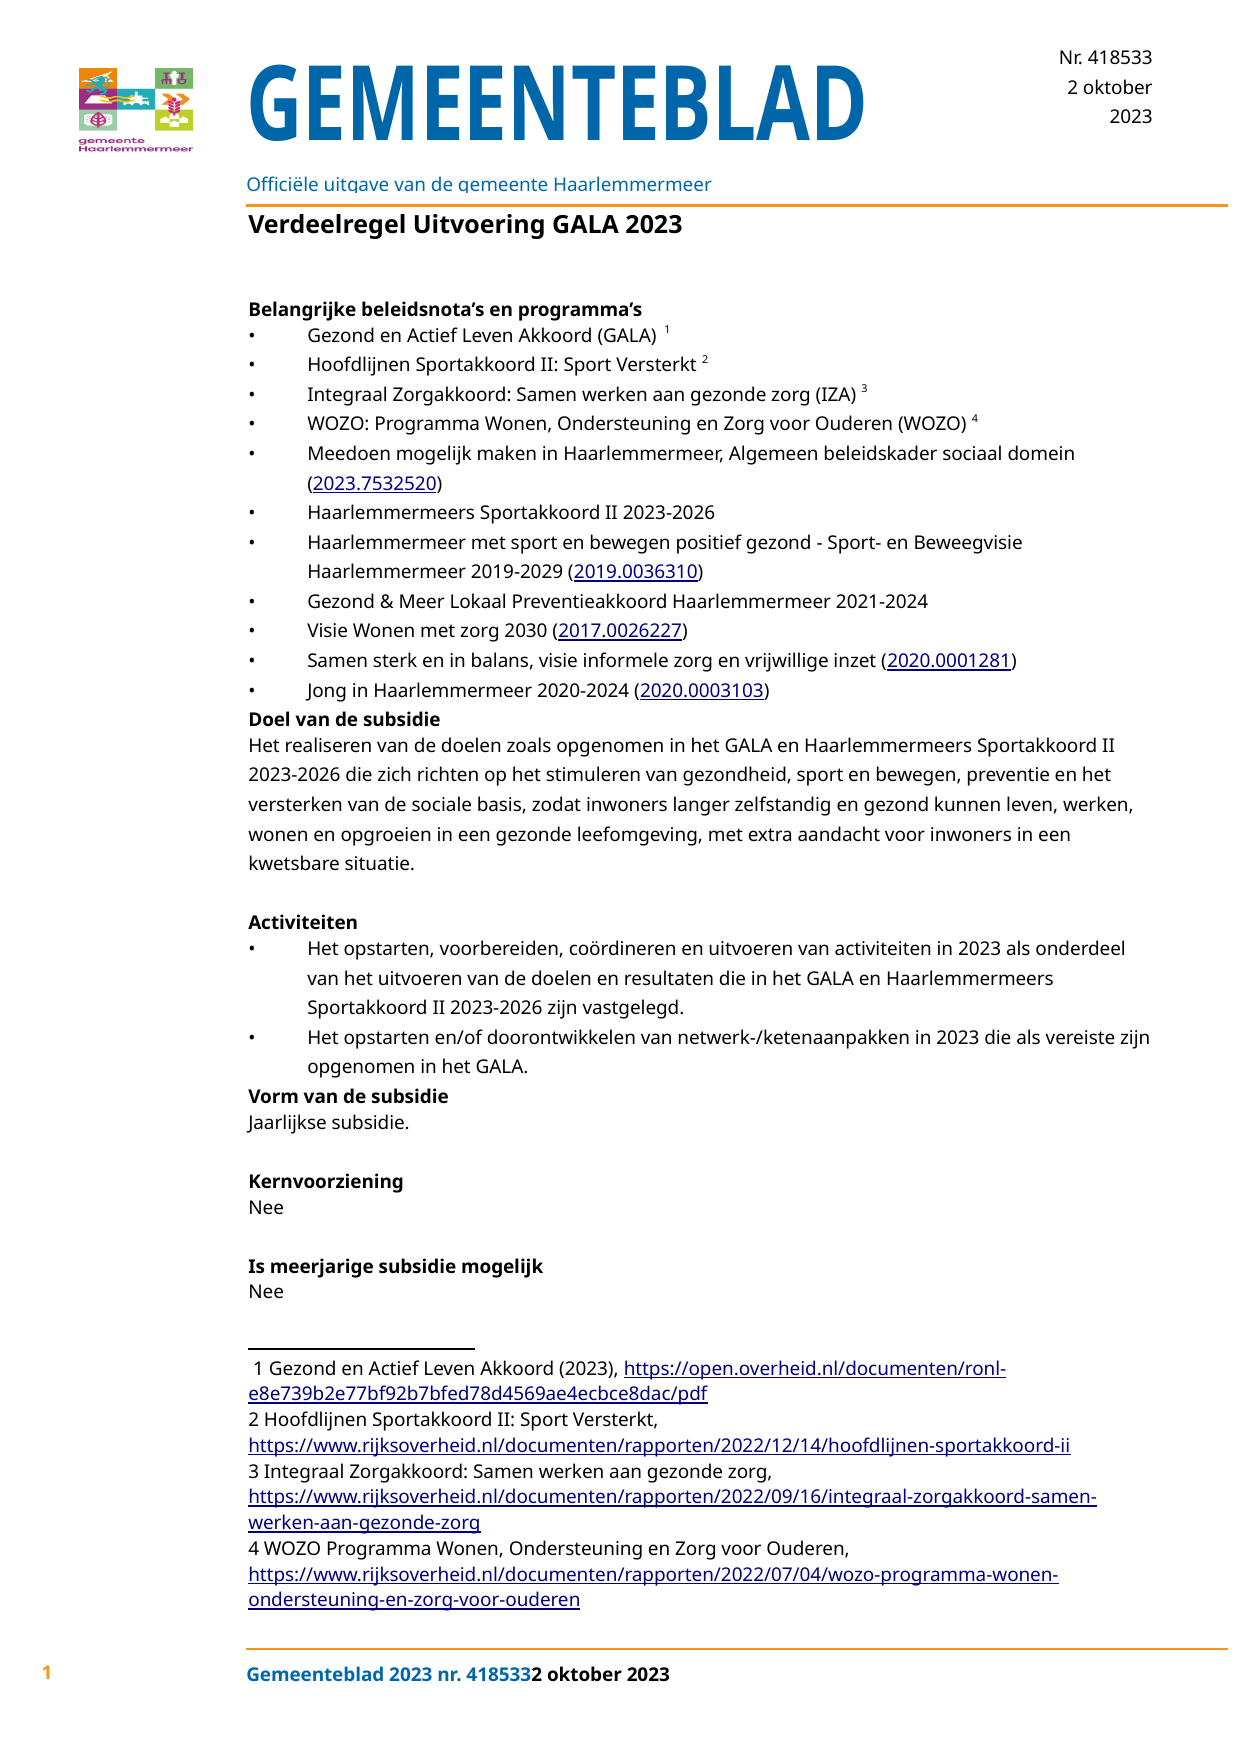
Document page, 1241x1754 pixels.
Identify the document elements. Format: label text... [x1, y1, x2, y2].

list Samen sterk en in balans, visie informele zorg en vrijwillige inzet (2020.0001281) [248, 647, 1152, 673]
list WOZO: Programma Wonen, Ondersteuning en Zorg voor Ouderen (WOZO) [248, 411, 1152, 436]
text Is meerjarige subsidie mogelijk [248, 1253, 1152, 1279]
text Activiteiten [248, 909, 1152, 935]
text Het realiseren van de doelen zoals opgenomen in het GALA en Haarlemmermeers Sportakkoord II 2023-2026 die zich richten op het stimuleren van gezondheid, sport en bewegen, preventie en het versterken van de sociale basis, zodat inwoners langer zelfstandig en gezond kunnen leven, werken, wonen en opgroeien in een gezonde leefomgeving, met extra aandacht voor inwoners in een kwetsbare situatie. [248, 732, 1152, 876]
list Gezond en Actief Leven Akkoord (2023), https://open.overheid.nl/documenten/ronl-e8e739b2e77bf92b7bfed78d4569ae4ecbce8dac/pdf [248, 1355, 1152, 1406]
list Hoofdlijnen Sportakkoord II: Sport Versterkt [248, 351, 1152, 377]
list Gezond & Meer Lokaal Preventieakkoord Haarlemmermeer 2021-2024 [248, 588, 1152, 614]
list Jong in Haarlemmermeer 2020-2024 (2020.0003103) [248, 677, 1152, 702]
text Kernvoorziening [248, 1168, 1152, 1194]
list Integraal Zorgakkoord: Samen werken aan gezonde zorg, https://www.rijksoverheid.nl/documenten/rapporten/2022/09/16/integraal-zorgakkoord-samen-werken-aan-gezonde-zorg [248, 1458, 1152, 1535]
list Het opstarten, voorbereiden, coördineren en uitvoeren van activiteiten in 2023 als onderdeel van het uitvoeren van de doelen en resultaten die in het GALA en Haarlemmermeers Sportakkoord II 2023-2026 zijn vastgelegd. [248, 935, 1152, 1020]
text Doel van de subsidie [248, 706, 1152, 732]
list Het opstarten en/of doorontwikkelen van netwerk-/ketenaanpakken in 2023 die als vereiste zijn opgenomen in het GALA. [248, 1024, 1152, 1079]
list Haarlemmermeer met sport en bewegen positief gezond - Sport- en Beweegvisie Haarlemmermeer 2019-2029 (2019.0036310) [248, 529, 1152, 584]
text Jaarlijkse subsidie. [248, 1109, 1152, 1135]
text Vorm van de subsidie [248, 1083, 1152, 1109]
text Nee [248, 1279, 1152, 1304]
list Hoofdlijnen Sportakkoord II: Sport Versterkt, https://www.rijksoverheid.nl/documenten/rapporten/2022/12/14/hoofdlijnen-sportakkoord-ii [248, 1406, 1152, 1458]
list Visie Wonen met zorg 2030 (2017.0026227) [248, 618, 1152, 643]
list Integraal Zorgakkoord: Samen werken aan gezonde zorg (IZA) [248, 381, 1152, 407]
list Meedoen mogelijk maken in Haarlemmermeer, Algemeen beleidskader sociaal domein (2023.7532520) [248, 440, 1152, 495]
text Nee [248, 1194, 1152, 1219]
list Gezond en Actief Leven Akkoord (GALA) [248, 322, 1152, 347]
list Haarlemmermeers Sportakkoord II 2023-2026 [248, 499, 1152, 525]
list WOZO Programma Wonen, Ondersteuning en Zorg voor Ouderen, https://www.rijksoverheid.nl/documenten/rapporten/2022/07/04/wozo-programma-wonen-ondersteuning-en-zorg-voor-ouderen [248, 1535, 1152, 1612]
picture [41, 47, 231, 172]
text Belangrijke beleidsnota’s en programma’s [248, 296, 1152, 322]
text Verdeelregel Uitvoering GALA 2023 [248, 207, 1152, 241]
